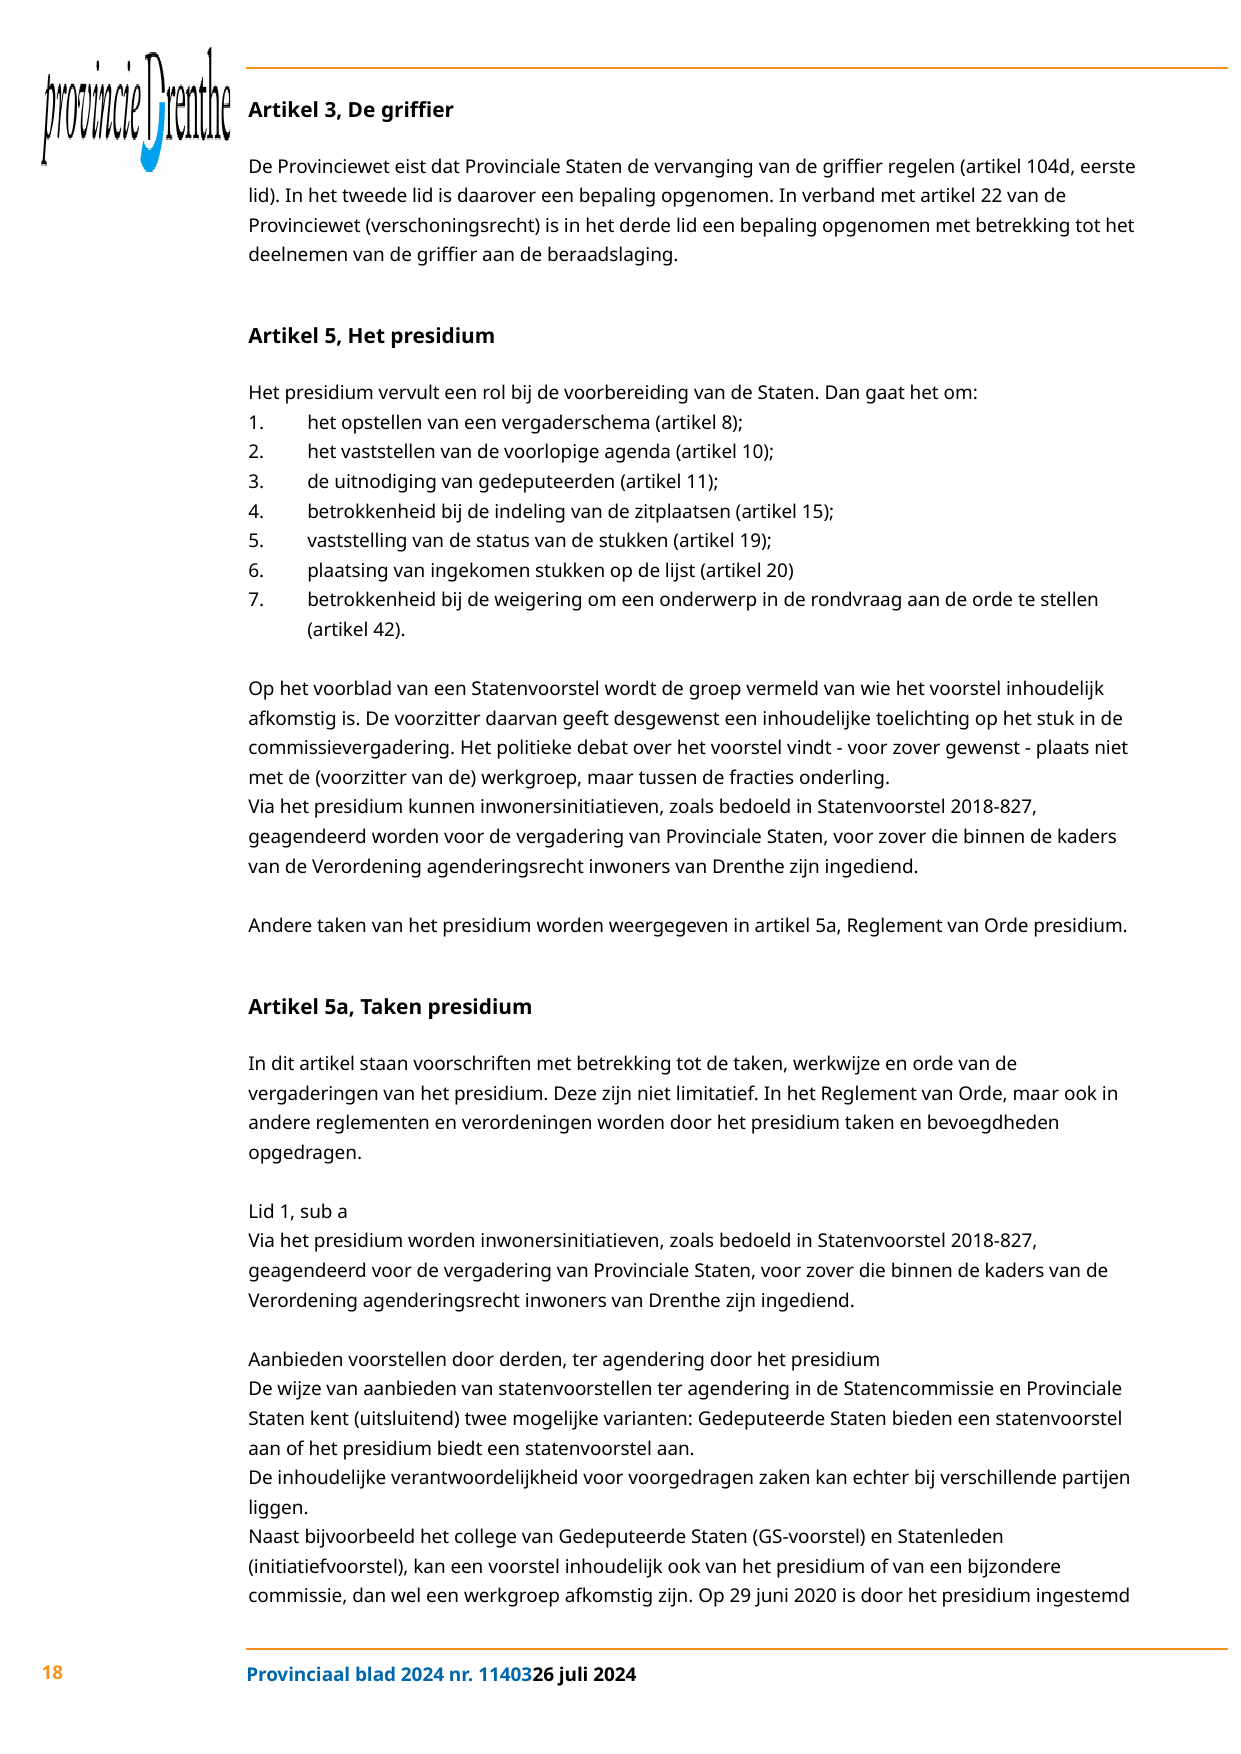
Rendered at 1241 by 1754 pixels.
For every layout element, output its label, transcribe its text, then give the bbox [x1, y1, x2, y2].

list plaatsing van ingekomen stukken op de lijst (artikel 20) [248, 557, 1152, 583]
list het vaststellen van de voorlopige agenda (artikel 10); [248, 439, 1152, 464]
text In dit artikel staan voorschriften met betrekking tot de taken, werkwijze en orde van de vergaderingen van het presidium. Deze zijn niet limitatief. In het Reglement van Orde, maar ook in andere reglementen en verordeningen worden door het presidium taken en bevoegdheden opgedragen. [248, 1050, 1152, 1164]
list betrokkenheid bij de weigering om een onderwerp in de rondvraag aan de orde te stellen (artikel 42). [248, 587, 1152, 642]
text Naast bijvoorbeeld het college van Gedeputeerde Staten (GS-voorstel) en Statenleden (initiatiefvoorstel), kan een voorstel inhoudelijk ook van het presidium of van een bijzondere commissie, dan wel een werkgroep afkomstig zijn. Op 29 juni 2020 is door het presidium ingestemd [248, 1523, 1152, 1608]
text Aanbieden voorstellen door derden, ter agendering door het presidium [248, 1346, 1152, 1372]
list betrokkenheid bij de indeling van de zitplaatsen (artikel 15); [248, 498, 1152, 524]
text Artikel 5, Het presidium [248, 322, 1152, 350]
text Artikel 5a, Taken presidium [248, 992, 1152, 1021]
text Het presidium vervult een rol bij de voorbereiding van de Staten. Dan gaat het om: [248, 379, 1152, 405]
text Andere taken van het presidium worden weergegeven in artikel 5a, Reglement van Orde presidium. [248, 912, 1152, 938]
list vaststelling van de status van de stukken (artikel 19); [248, 527, 1152, 553]
text Lid 1, sub a [248, 1198, 1152, 1224]
list de uitnodiging van gedeputeerden (artikel 11); [248, 468, 1152, 494]
text Via het presidium worden inwonersinitiatieven, zoals bedoeld in Statenvoorstel 2018-827, geagendeerd voor de vergadering van Provinciale Staten, voor zover die binnen de kaders van de Verordening agenderingsrecht inwoners van Drenthe zijn ingediend. [248, 1228, 1152, 1312]
text De Provinciewet eist dat Provinciale Staten de vervanging van de griffier regelen (artikel 104d, eerste lid). In het tweede lid is daarover een bepaling opgenomen. In verband met artikel 22 van de Provinciewet (verschoningsrecht) is in het derde lid een bepaling opgenomen met betrekking tot het deelnemen van de griffier aan de beraadslaging. [248, 153, 1152, 267]
picture [41, 47, 231, 172]
text De inhoudelijke verantwoordelijkheid voor voorgedragen zaken kan echter bij verschillende partijen liggen. [248, 1464, 1152, 1519]
text De wijze van aanbieden van statenvoorstellen ter agendering in de Statencommissie en Provinciale Staten kent (uitsluitend) twee mogelijke varianten: Gedeputeerde Staten bieden een statenvoorstel aan of het presidium biedt een statenvoorstel aan. [248, 1376, 1152, 1460]
list het opstellen van een vergaderschema (artikel 8); [248, 409, 1152, 435]
text Via het presidium kunnen inwonersinitiatieven, zoals bedoeld in Statenvoorstel 2018-827, geagendeerd worden voor de vergadering van Provinciale Staten, voor zover die binnen de kaders van de Verordening agenderingsrecht inwoners van Drenthe zijn ingediend. [248, 794, 1152, 879]
text Op het voorblad van een Statenvoorstel wordt de groep vermeld van wie het voorstel inhoudelijk afkomstig is. De voorzitter daarvan geeft desgewenst een inhoudelijke toelichting op het stuk in de commissievergadering. Het politieke debat over het voorstel vindt - voor zover gewenst - plaats niet met de (voorzitter van de) werkgroep, maar tussen de fracties onderling. [248, 675, 1152, 790]
text Artikel 3, De griffier [248, 95, 1152, 123]
